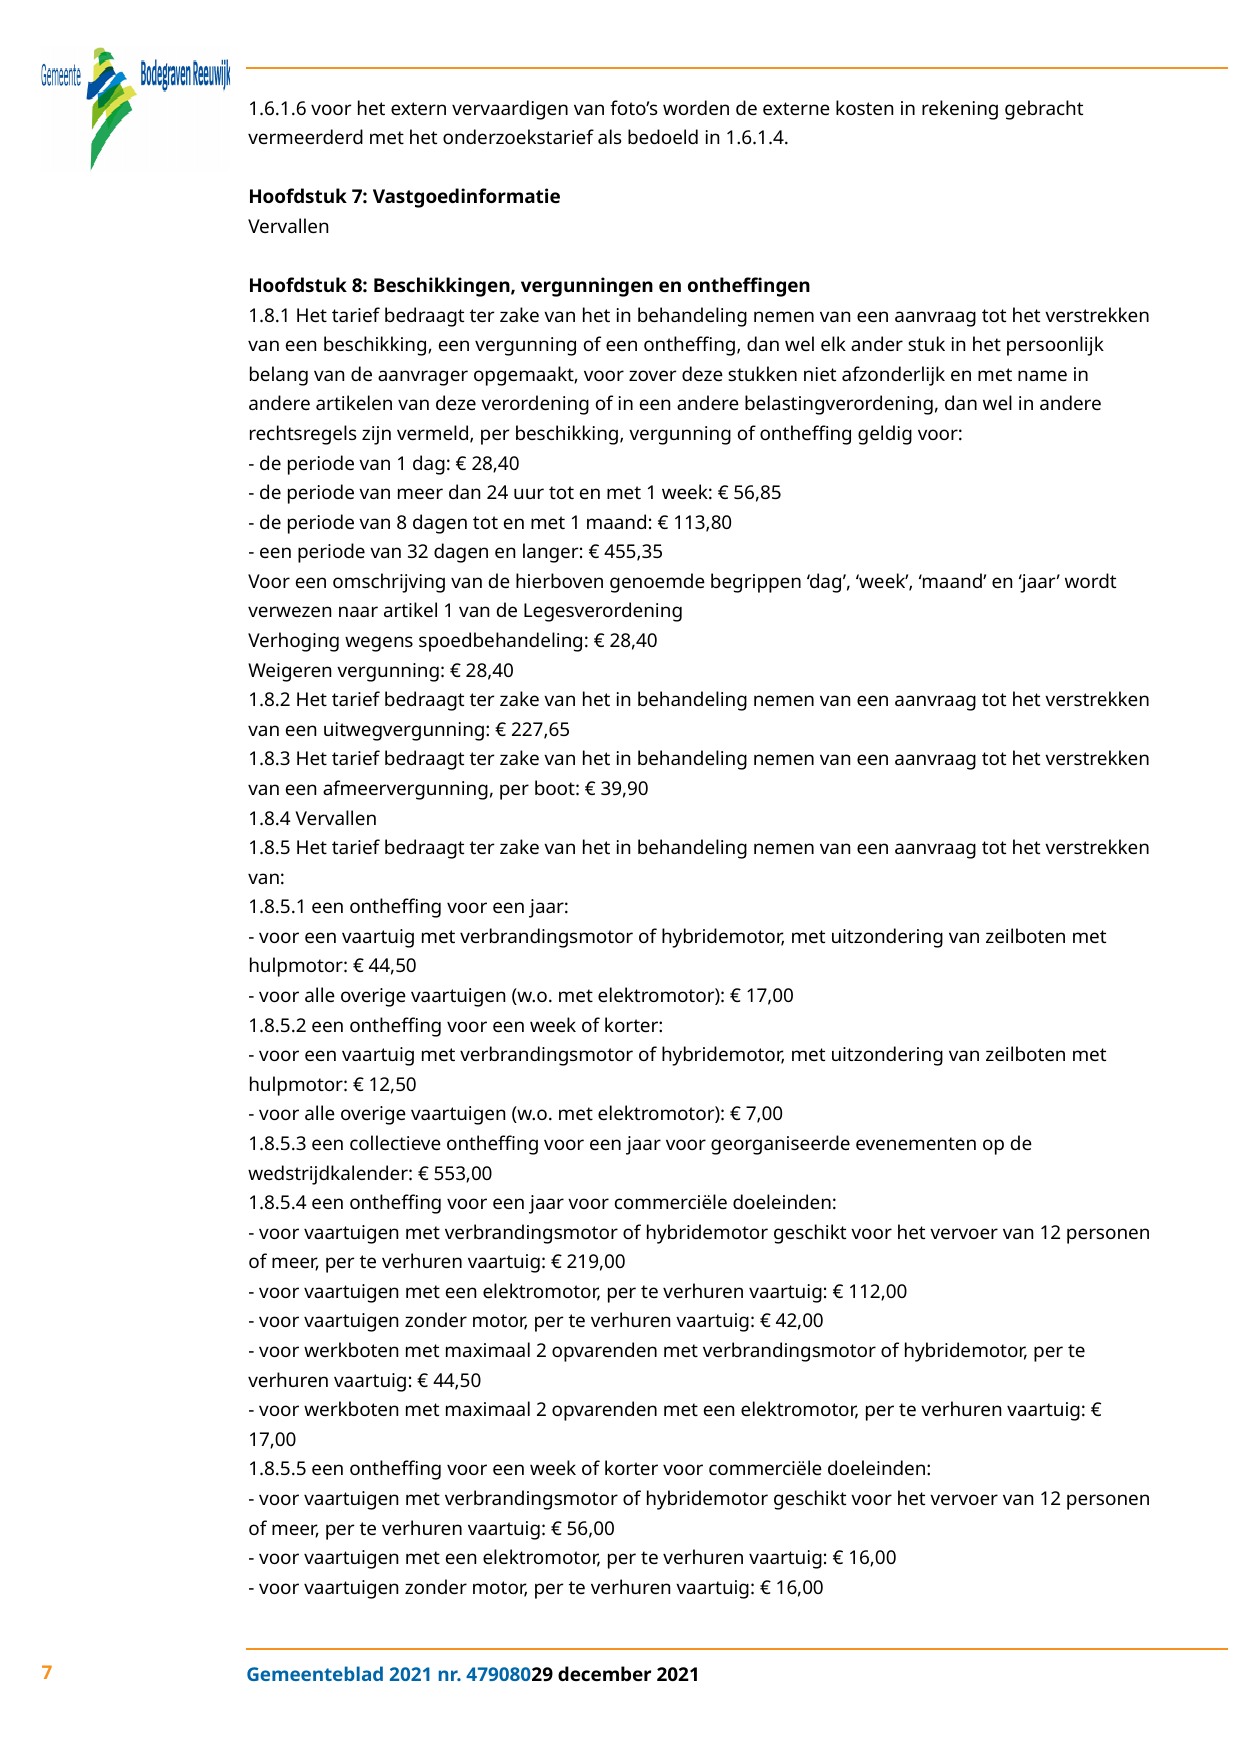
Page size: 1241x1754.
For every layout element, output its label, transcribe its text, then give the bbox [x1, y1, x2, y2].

text 1.8.5.4 een ontheffing voor een jaar voor commerciële doeleinden: [248, 1189, 1152, 1215]
text 1.8.5.1 een ontheffing voor een jaar: [248, 893, 1152, 919]
text 1.8.4 Vervallen [248, 805, 1152, 831]
text - voor vaartuigen met een elektromotor, per te verhuren vaartuig: € 112,00 [248, 1278, 1152, 1304]
text Verhoging wegens spoedbehandeling: € 28,40 [248, 627, 1152, 653]
text 1.8.5.5 een ontheffing voor een week of korter voor commerciële doeleinden: [248, 1456, 1152, 1481]
text Hoofdstuk 8: Beschikkingen, vergunningen en ontheffingen [248, 272, 1152, 298]
text - voor werkboten met maximaal 2 opvarenden met verbrandingsmotor of hybridemotor, per te verhuren vaartuig: € 44,50 [248, 1337, 1152, 1393]
text - voor vaartuigen met verbrandingsmotor of hybridemotor geschikt voor het vervoer van 12 personen of meer, per te verhuren vaartuig: € 219,00 [248, 1219, 1152, 1274]
text - voor vaartuigen zonder motor, per te verhuren vaartuig: € 16,00 [248, 1574, 1152, 1600]
text - voor vaartuigen met een elektromotor, per te verhuren vaartuig: € 16,00 [248, 1544, 1152, 1570]
picture [41, 47, 231, 172]
text 1.8.5.3 een collectieve ontheffing voor een jaar voor georganiseerde evenementen op de wedstrijdkalender: € 553,00 [248, 1130, 1152, 1186]
text - voor alle overige vaartuigen (w.o. met elektromotor): € 17,00 [248, 982, 1152, 1008]
text - voor alle overige vaartuigen (w.o. met elektromotor): € 7,00 [248, 1101, 1152, 1126]
text 1.8.2 Het tarief bedraagt ter zake van het in behandeling nemen van een aanvraag tot het verstrekken van een uitwegvergunning: € 227,65 [248, 686, 1152, 742]
text 1.8.3 Het tarief bedraagt ter zake van het in behandeling nemen van een aanvraag tot het verstrekken van een afmeervergunning, per boot: € 39,90 [248, 746, 1152, 801]
text Vervallen [248, 213, 1152, 239]
text Hoofdstuk 7: Vastgoedinformatie [248, 183, 1152, 209]
text 1.8.5.2 een ontheffing voor een week of korter: [248, 1012, 1152, 1038]
text - voor vaartuigen met verbrandingsmotor of hybridemotor geschikt voor het vervoer van 12 personen of meer, per te verhuren vaartuig: € 56,00 [248, 1485, 1152, 1541]
text - voor werkboten met maximaal 2 opvarenden met een elektromotor, per te verhuren vaartuig: € 17,00 [248, 1396, 1152, 1452]
text - de periode van 8 dagen tot en met 1 maand: € 113,80 [248, 509, 1152, 535]
text - voor een vaartuig met verbrandingsmotor of hybridemotor, met uitzondering van zeilboten met hulpmotor: € 44,50 [248, 923, 1152, 978]
text Weigeren vergunning: € 28,40 [248, 657, 1152, 683]
text - de periode van meer dan 24 uur tot en met 1 week: € 56,85 [248, 479, 1152, 505]
text 1.8.5 Het tarief bedraagt ter zake van het in behandeling nemen van een aanvraag tot het verstrekken van: [248, 834, 1152, 890]
text 1.6.1.6 voor het extern vervaardigen van foto’s worden de externe kosten in rekening gebracht vermeerderd met het onderzoekstarief als bedoeld in 1.6.1.4. [248, 95, 1152, 150]
text - voor vaartuigen zonder motor, per te verhuren vaartuig: € 42,00 [248, 1308, 1152, 1333]
text - voor een vaartuig met verbrandingsmotor of hybridemotor, met uitzondering van zeilboten met hulpmotor: € 12,50 [248, 1041, 1152, 1097]
text Voor een omschrijving van de hierboven genoemde begrippen ‘dag’, ‘week’, ‘maand’ en ‘jaar’ wordt verwezen naar artikel 1 van de Legesverordening [248, 568, 1152, 623]
text 1.8.1 Het tarief bedraagt ter zake van het in behandeling nemen van een aanvraag tot het verstrekken van een beschikking, een vergunning of een ontheffing, dan wel elk ander stuk in het persoonlijk belang van de aanvrager opgemaakt, voor zover deze stukken niet afzonderlijk en met name in andere artikelen van deze verordening of in een andere belastingverordening, dan wel in andere rechtsregels zijn vermeld, per beschikking, vergunning of ontheffing geldig voor: [248, 302, 1152, 446]
text - een periode van 32 dagen en langer: € 455,35 [248, 538, 1152, 564]
text - de periode van 1 dag: € 28,40 [248, 450, 1152, 476]
